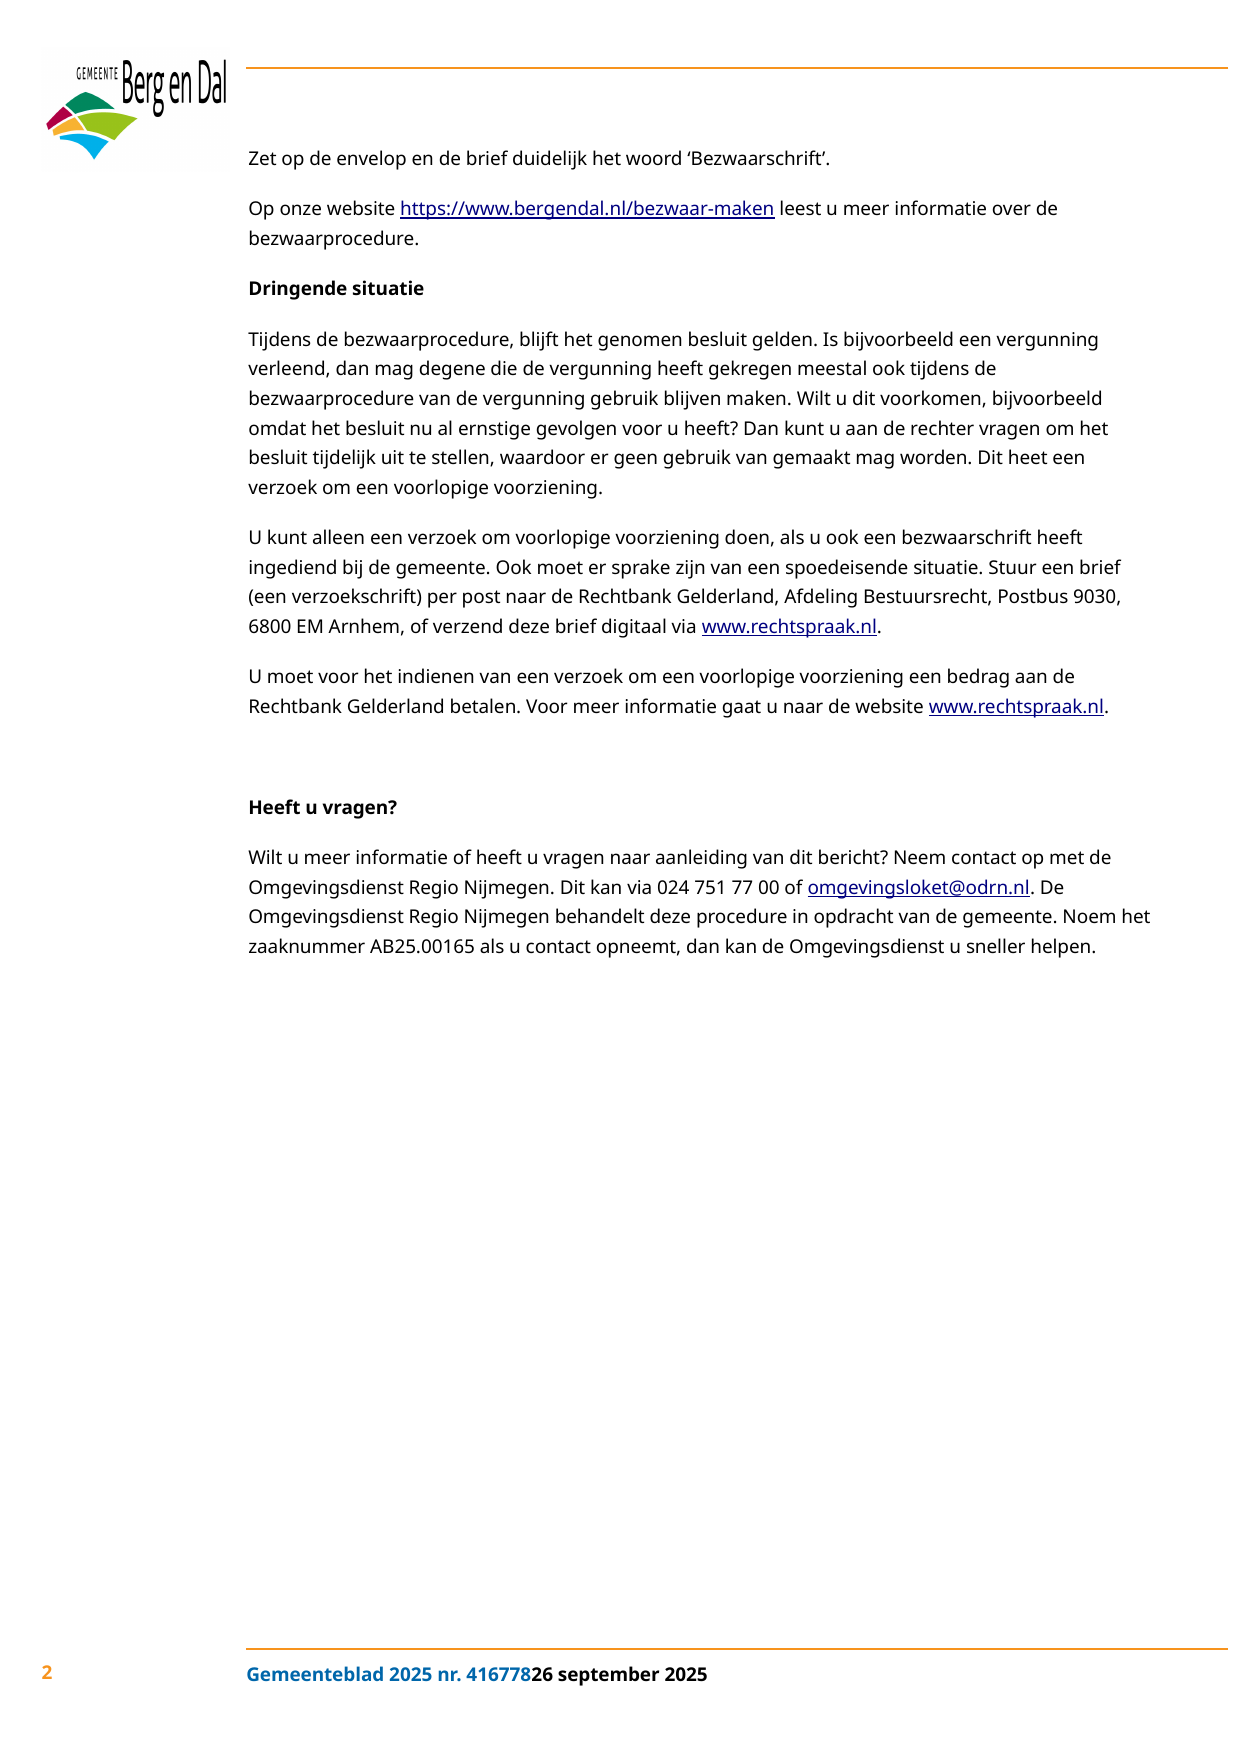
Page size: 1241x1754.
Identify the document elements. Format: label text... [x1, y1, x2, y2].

text Tijdens de bezwaarprocedure, blijft het genomen besluit gelden. Is bijvoorbeeld een vergunning verleend, dan mag degene die de vergunning heeft gekregen meestal ook tijdens de bezwaarprocedure van de vergunning gebruik blijven maken. Wilt u dit voorkomen, bijvoorbeeld omdat het besluit nu al ernstige gevolgen voor u heeft? Dan kunt u aan de rechter vragen om het besluit tijdelijk uit te stellen, waardoor er geen gebruik van gemaakt mag worden. Dit heet een verzoek om een voorlopige voorziening. [248, 326, 1152, 500]
text Heeft u vragen? [248, 794, 1152, 820]
text Wilt u meer informatie of heeft u vragen naar aanleiding van dit bericht? Neem contact op met de Omgevingsdienst Regio Nijmegen. Dit kan via 024 751 77 00 of omgevingsloket@odrn.nl. De Omgevingsdienst Regio Nijmegen behandelt deze procedure in opdracht van de gemeente. Noem het zaaknummer AB25.00165 als u contact opneemt, dan kan de Omgevingsdienst u sneller helpen. [248, 844, 1152, 959]
text Zet op de envelop en de brief duidelijk het woord ‘Bezwaarschrift’. [248, 145, 1152, 171]
text U moet voor het indienen van een verzoek om een voorlopige voorziening een bedrag aan de Rechtbank Gelderland betalen. Voor meer informatie gaat u naar de website www.rechtspraak.nl. [248, 663, 1152, 719]
text U kunt alleen een verzoek om voorlopige voorziening doen, als u ook een bezwaarschrift heeft ingediend bij de gemeente. Ook moet er sprake zijn van een spoedeisende situatie. Stuur een brief (een verzoekschrift) per post naar de Rechtbank Gelderland, Afdeling Bestuursrecht, Postbus 9030, 6800 EM Arnhem, of verzend deze brief digitaal via www.rechtspraak.nl. [248, 524, 1152, 639]
text Op onze website https://www.bergendal.nl/bezwaar-maken leest u meer informatie over de bezwaarprocedure. [248, 196, 1152, 251]
text Dringende situatie [248, 276, 1152, 301]
picture [41, 47, 231, 172]
